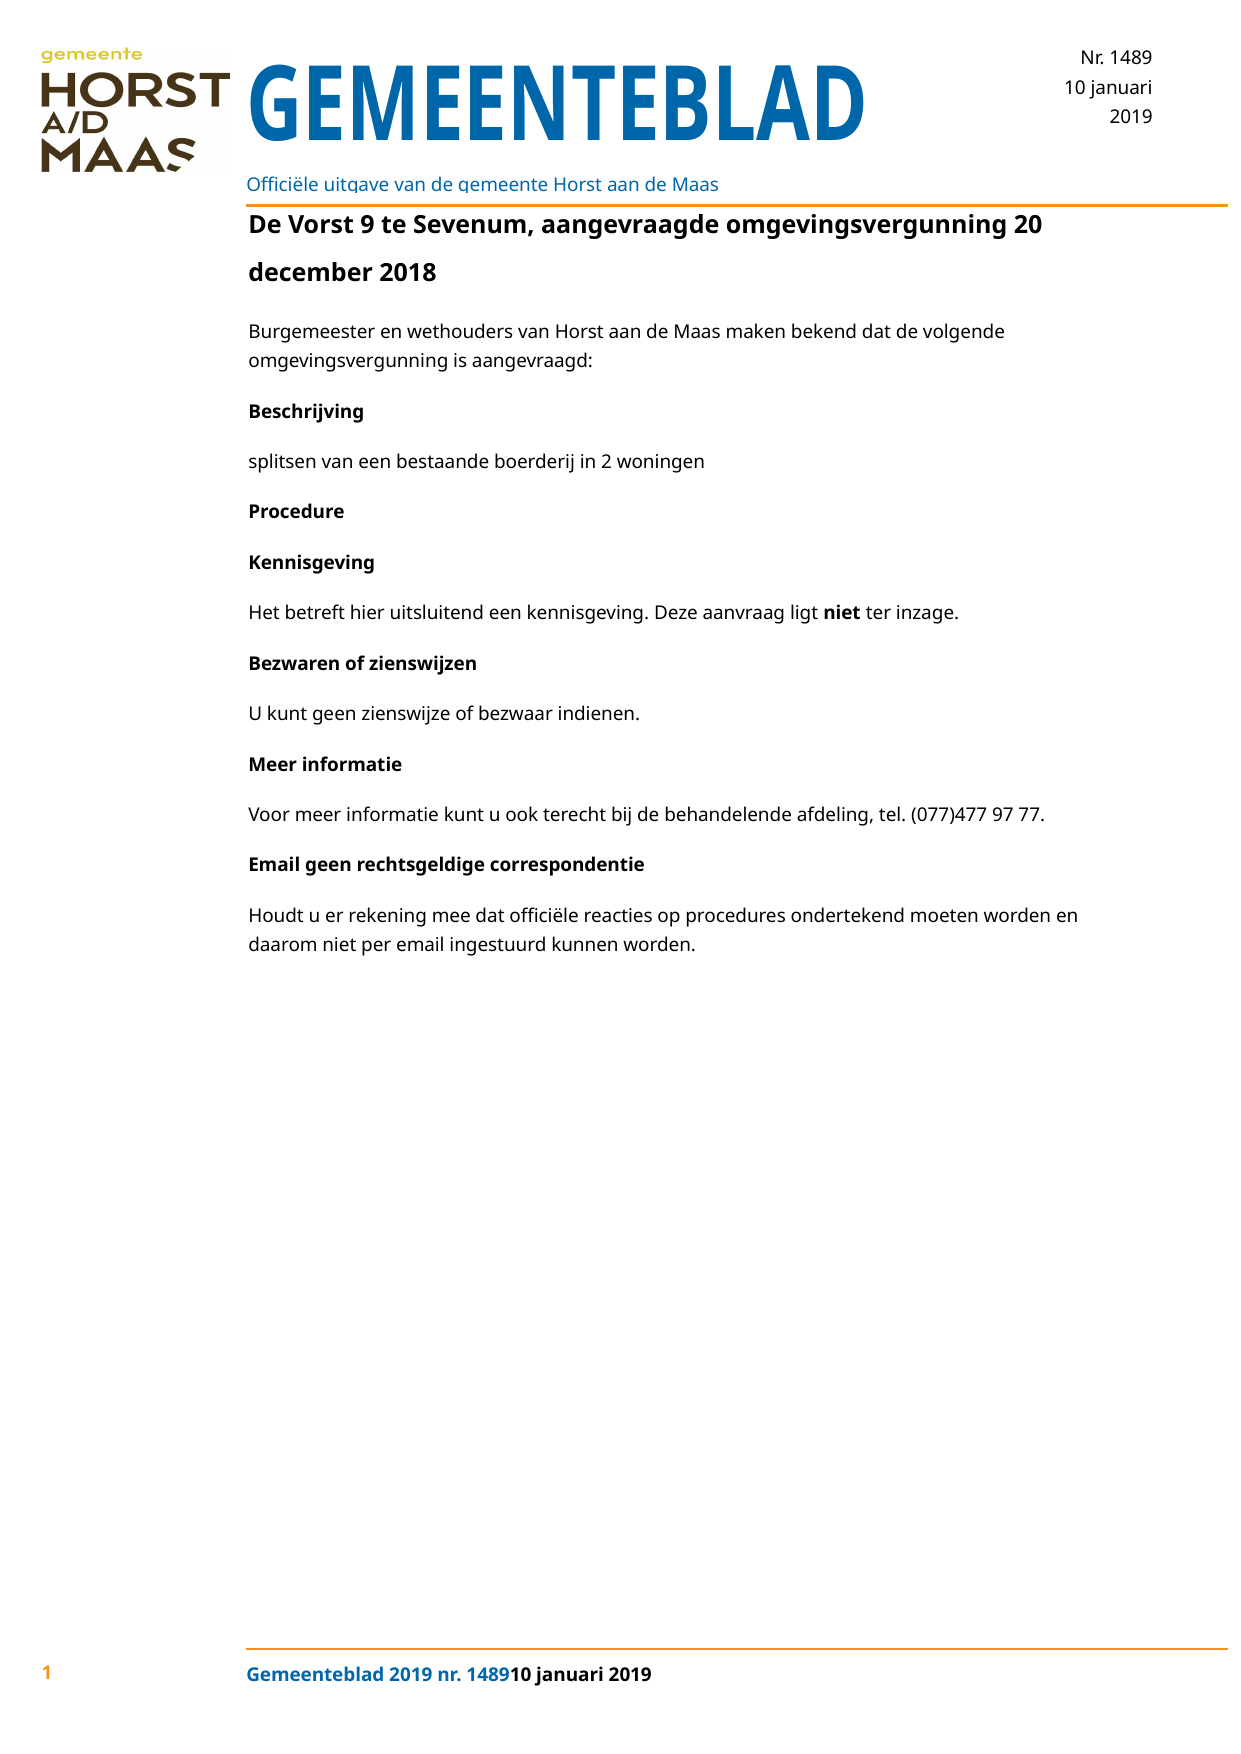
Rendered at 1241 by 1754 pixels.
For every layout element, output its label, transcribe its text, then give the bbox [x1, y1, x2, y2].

text Meer informatie [248, 751, 1152, 777]
text Kennisgeving [248, 549, 1152, 575]
text U kunt geen zienswijze of bezwaar indienen. [248, 700, 1152, 726]
text Beschrijving [248, 398, 1152, 424]
text De Vorst 9 te Sevenum, aangevraagde omgevingsvergunning 20 december 2018 [248, 207, 1152, 288]
text Houdt u er rekening mee dat officiële reacties op procedures ondertekend moeten worden en daarom niet per email ingestuurd kunnen worden. [248, 902, 1152, 957]
text Procedure [248, 499, 1152, 524]
picture [41, 47, 231, 172]
text Voor meer informatie kunt u ook terecht bij de behandelende afdeling, tel. (077)477 97 77. [248, 801, 1152, 827]
text splitsen van een bestaande boerderij in 2 woningen [248, 448, 1152, 474]
text Bezwaren of zienswijzen [248, 650, 1152, 676]
text Het betreft hier uitsluitend een kennisgeving. Deze aanvraag ligt niet ter inzage. [248, 599, 1152, 625]
text Email geen rechtsgeldige correspondentie [248, 852, 1152, 877]
text Burgemeester en wethouders van Horst aan de Maas maken bekend dat de volgende omgevingsvergunning is aangevraagd: [248, 318, 1152, 373]
